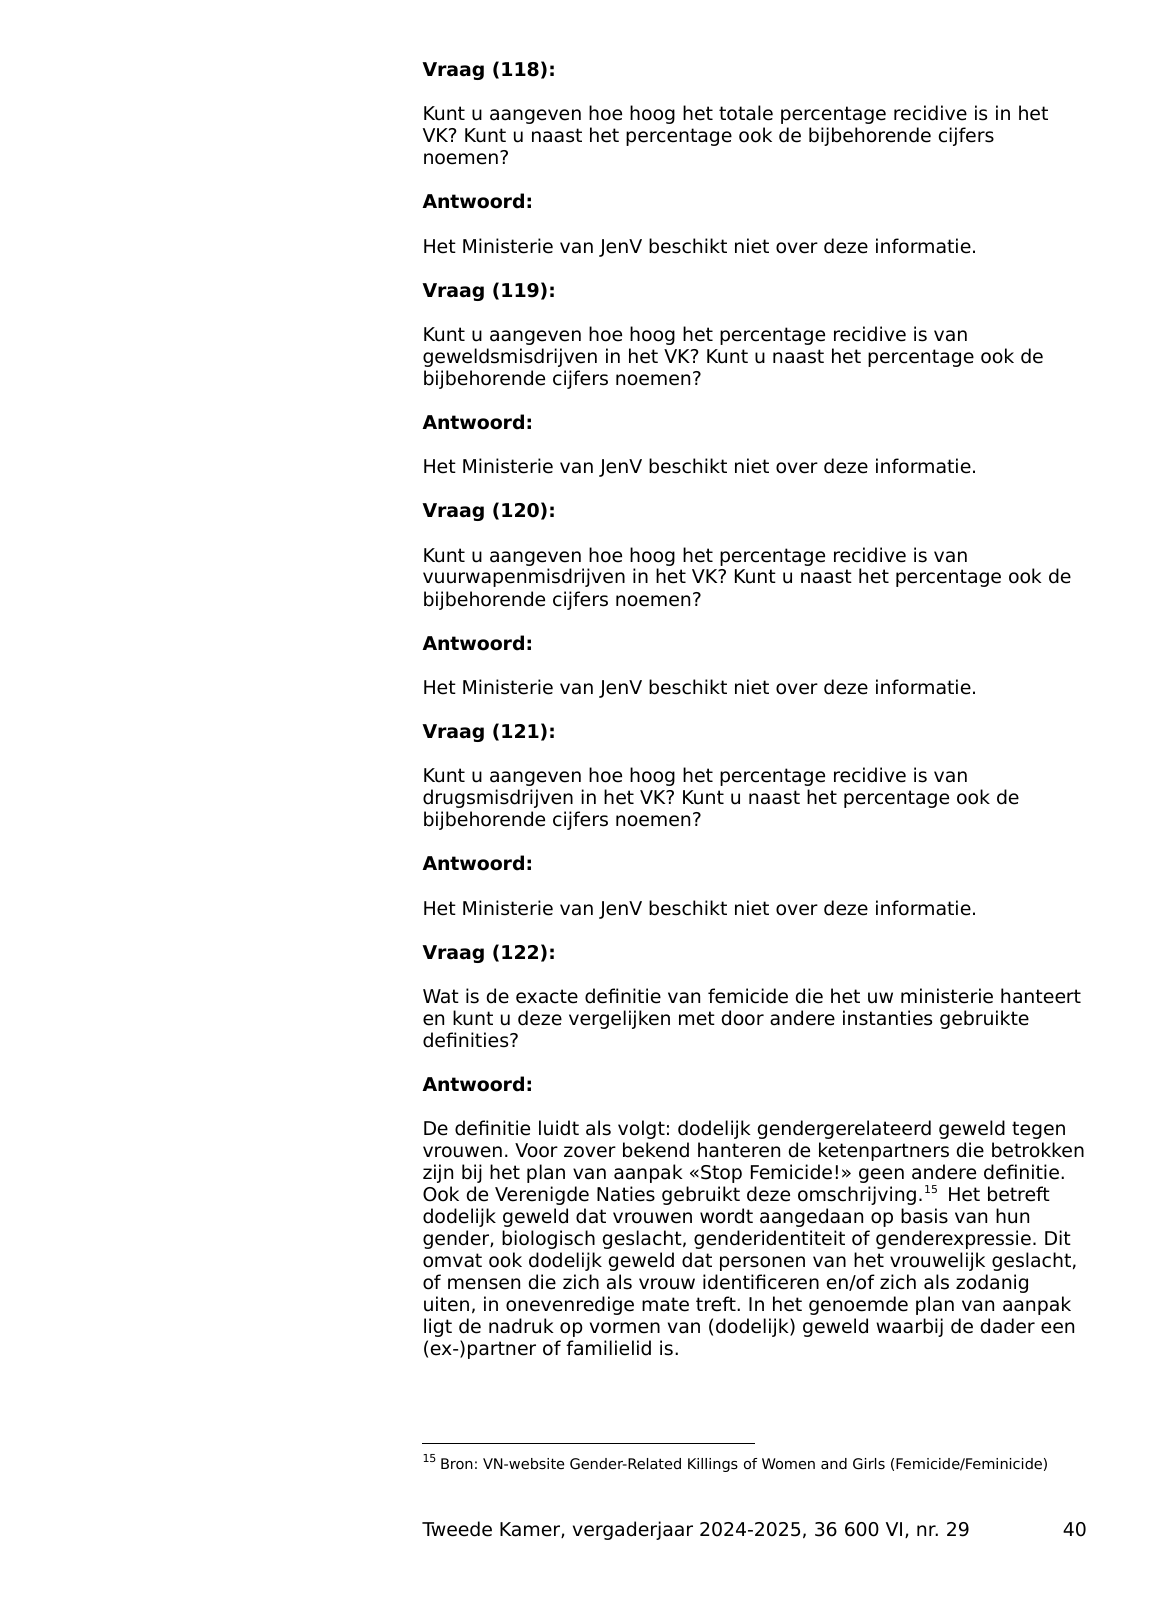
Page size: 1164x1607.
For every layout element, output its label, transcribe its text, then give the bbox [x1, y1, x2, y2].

text Het Ministerie van JenV beschikt niet over deze informatie. [422, 456, 1087, 478]
text De definitie luidt als volgt: dodelijk gendergerelateerd geweld tegen vrouwen. Voor zover bekend hanteren de ketenpartners die betrokken zijn bij het plan van aanpak «Stop Femicide!» geen andere definitie. Ook de Verenigde Naties gebruikt deze omschrijving. Het betreft dodelijk geweld dat vrouwen wordt aangedaan op basis van hun gender, biologisch geslacht, genderidentiteit of genderexpressie. Dit omvat ook dodelijk geweld dat personen van het vrouwelijk geslacht, of mensen die zich als vrouw identificeren en/of zich als zodanig uiten, in onevenredige mate treft. In het genoemde plan van aanpak ligt de nadruk op vormen van (dodelijk) geweld waarbij de dader een (ex-)partner of familielid is. [422, 1118, 1087, 1360]
subtitle Antwoord: [422, 412, 1087, 434]
subtitle Vraag (122): [422, 942, 1087, 963]
subtitle Vraag (120): [422, 500, 1087, 522]
text Het Ministerie van JenV beschikt niet over deze informatie. [422, 897, 1087, 919]
text Het Ministerie van JenV beschikt niet over deze informatie. [422, 236, 1087, 257]
text Wat is de exacte definitie van femicide die het uw ministerie hanteert en kunt u deze vergelijken met door andere instanties gebruikte definities? [422, 986, 1087, 1052]
subtitle Antwoord: [422, 191, 1087, 213]
subtitle Antwoord: [422, 633, 1087, 654]
text Kunt u aangeven hoe hoog het percentage recidive is van drugsmisdrijven in het VK? Kunt u naast het percentage ook de bijbehorende cijfers noemen? [422, 765, 1087, 831]
subtitle Vraag (118): [422, 59, 1087, 81]
text Het Ministerie van JenV beschikt niet over deze informatie. [422, 677, 1087, 699]
subtitle Antwoord: [422, 1074, 1087, 1096]
text Kunt u aangeven hoe hoog het percentage recidive is van geweldsmisdrijven in het VK? Kunt u naast het percentage ook de bijbehorende cijfers noemen? [422, 324, 1087, 390]
text Bron: VN-website Gender-Related Killings of Women and Girls (Femicide/Feminicide) [422, 1452, 1087, 1474]
text Kunt u aangeven hoe hoog het totale percentage recidive is in het VK? Kunt u naast het percentage ook de bijbehorende cijfers noemen? [422, 103, 1087, 169]
text Kunt u aangeven hoe hoog het percentage recidive is van vuurwapenmisdrijven in het VK? Kunt u naast het percentage ook de bijbehorende cijfers noemen? [422, 544, 1087, 610]
subtitle Antwoord: [422, 853, 1087, 875]
subtitle Vraag (121): [422, 721, 1087, 743]
subtitle Vraag (119): [422, 280, 1087, 302]
